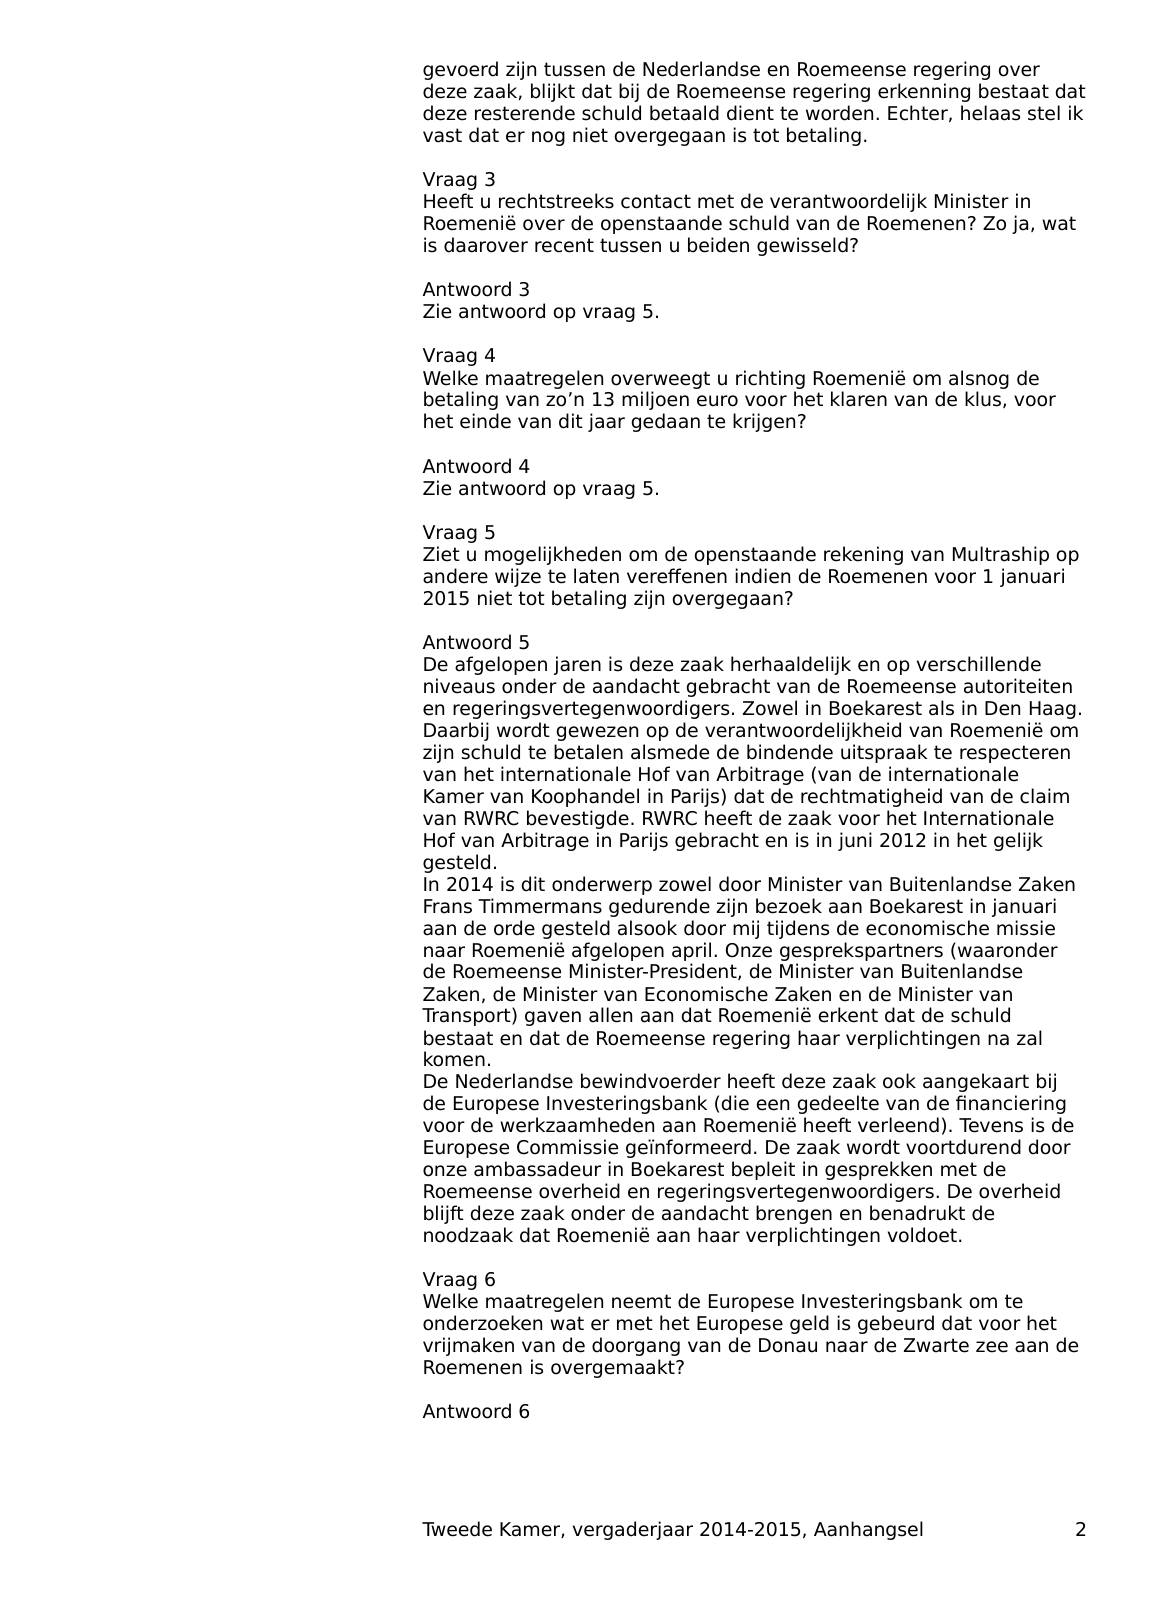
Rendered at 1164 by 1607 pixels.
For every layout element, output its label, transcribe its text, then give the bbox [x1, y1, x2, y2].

text Welke maatregelen neemt de Europese Investeringsbank om te onderzoeken wat er met het Europese geld is gebeurd dat voor het vrijmaken van de doorgang van de Donau naar de Zwarte zee aan de Roemenen is overgemaakt? [422, 1291, 1087, 1379]
text Antwoord 5 [422, 632, 1087, 654]
text Antwoord 6 [422, 1401, 1087, 1423]
text De Nederlandse bewindvoerder heeft deze zaak ook aangekaart bij de Europese Investeringsbank (die een gedeelte van de financiering voor de werkzaamheden aan Roemenië heeft verleend). Tevens is de Europese Commissie geïnformeerd. De zaak wordt voortdurend door onze ambassadeur in Boekarest bepleit in gesprekken met de Roemeense overheid en regeringsvertegenwoordigers. De overheid blijft deze zaak onder de aandacht brengen en benadrukt de noodzaak dat Roemenië aan haar verplichtingen voldoet. [422, 1071, 1087, 1247]
text Vraag 3 [422, 169, 1087, 191]
text Ziet u mogelijkheden om de openstaande rekening van Multraship op andere wijze te laten vereffenen indien de Roemenen voor 1 januari 2015 niet tot betaling zijn overgegaan? [422, 544, 1087, 609]
text Vraag 4 [422, 345, 1087, 367]
text Antwoord 3 [422, 279, 1087, 301]
text Vraag 6 [422, 1269, 1087, 1291]
text gevoerd zijn tussen de Nederlandse en Roemeense regering over deze zaak, blijkt dat bij de Roemeense regering erkenning bestaat dat deze resterende schuld betaald dient te worden. Echter, helaas stel ik vast dat er nog niet overgegaan is tot betaling. [422, 59, 1087, 147]
text Antwoord 4 [422, 456, 1087, 477]
text Vraag 5 [422, 522, 1087, 544]
text Heeft u rechtstreeks contact met de verantwoordelijk Minister in Roemenië over de openstaande schuld van de Roemenen? Zo ja, wat is daarover recent tussen u beiden gewisseld? [422, 191, 1087, 257]
text Zie antwoord op vraag 5. [422, 301, 1087, 323]
text Zie antwoord op vraag 5. [422, 477, 1087, 499]
text In 2014 is dit onderwerp zowel door Minister van Buitenlandse Zaken Frans Timmermans gedurende zijn bezoek aan Boekarest in januari aan de orde gesteld alsook door mij tijdens de economische missie naar Roemenië afgelopen april. Onze gesprekspartners (waaronder de Roemeense Minister-President, de Minister van Buitenlandse Zaken, de Minister van Economische Zaken en de Minister van Transport) gaven allen aan dat Roemenië erkent dat de schuld bestaat en dat de Roemeense regering haar verplichtingen na zal komen. [422, 873, 1087, 1071]
text Welke maatregelen overweegt u richting Roemenië om alsnog de betaling van zo’n 13 miljoen euro voor het klaren van de klus, voor het einde van dit jaar gedaan te krijgen? [422, 367, 1087, 433]
text De afgelopen jaren is deze zaak herhaaldelijk en op verschillende niveaus onder de aandacht gebracht van de Roemeense autoriteiten en regeringsvertegenwoordigers. Zowel in Boekarest als in Den Haag. Daarbij wordt gewezen op de verantwoordelijkheid van Roemenië om zijn schuld te betalen alsmede de bindende uitspraak te respecteren van het internationale Hof van Arbitrage (van de internationale Kamer van Koophandel in Parijs) dat de rechtmatigheid van de claim van RWRC bevestigde. RWRC heeft de zaak voor het Internationale Hof van Arbitrage in Parijs gebracht en is in juni 2012 in het gelijk gesteld. [422, 654, 1087, 873]
